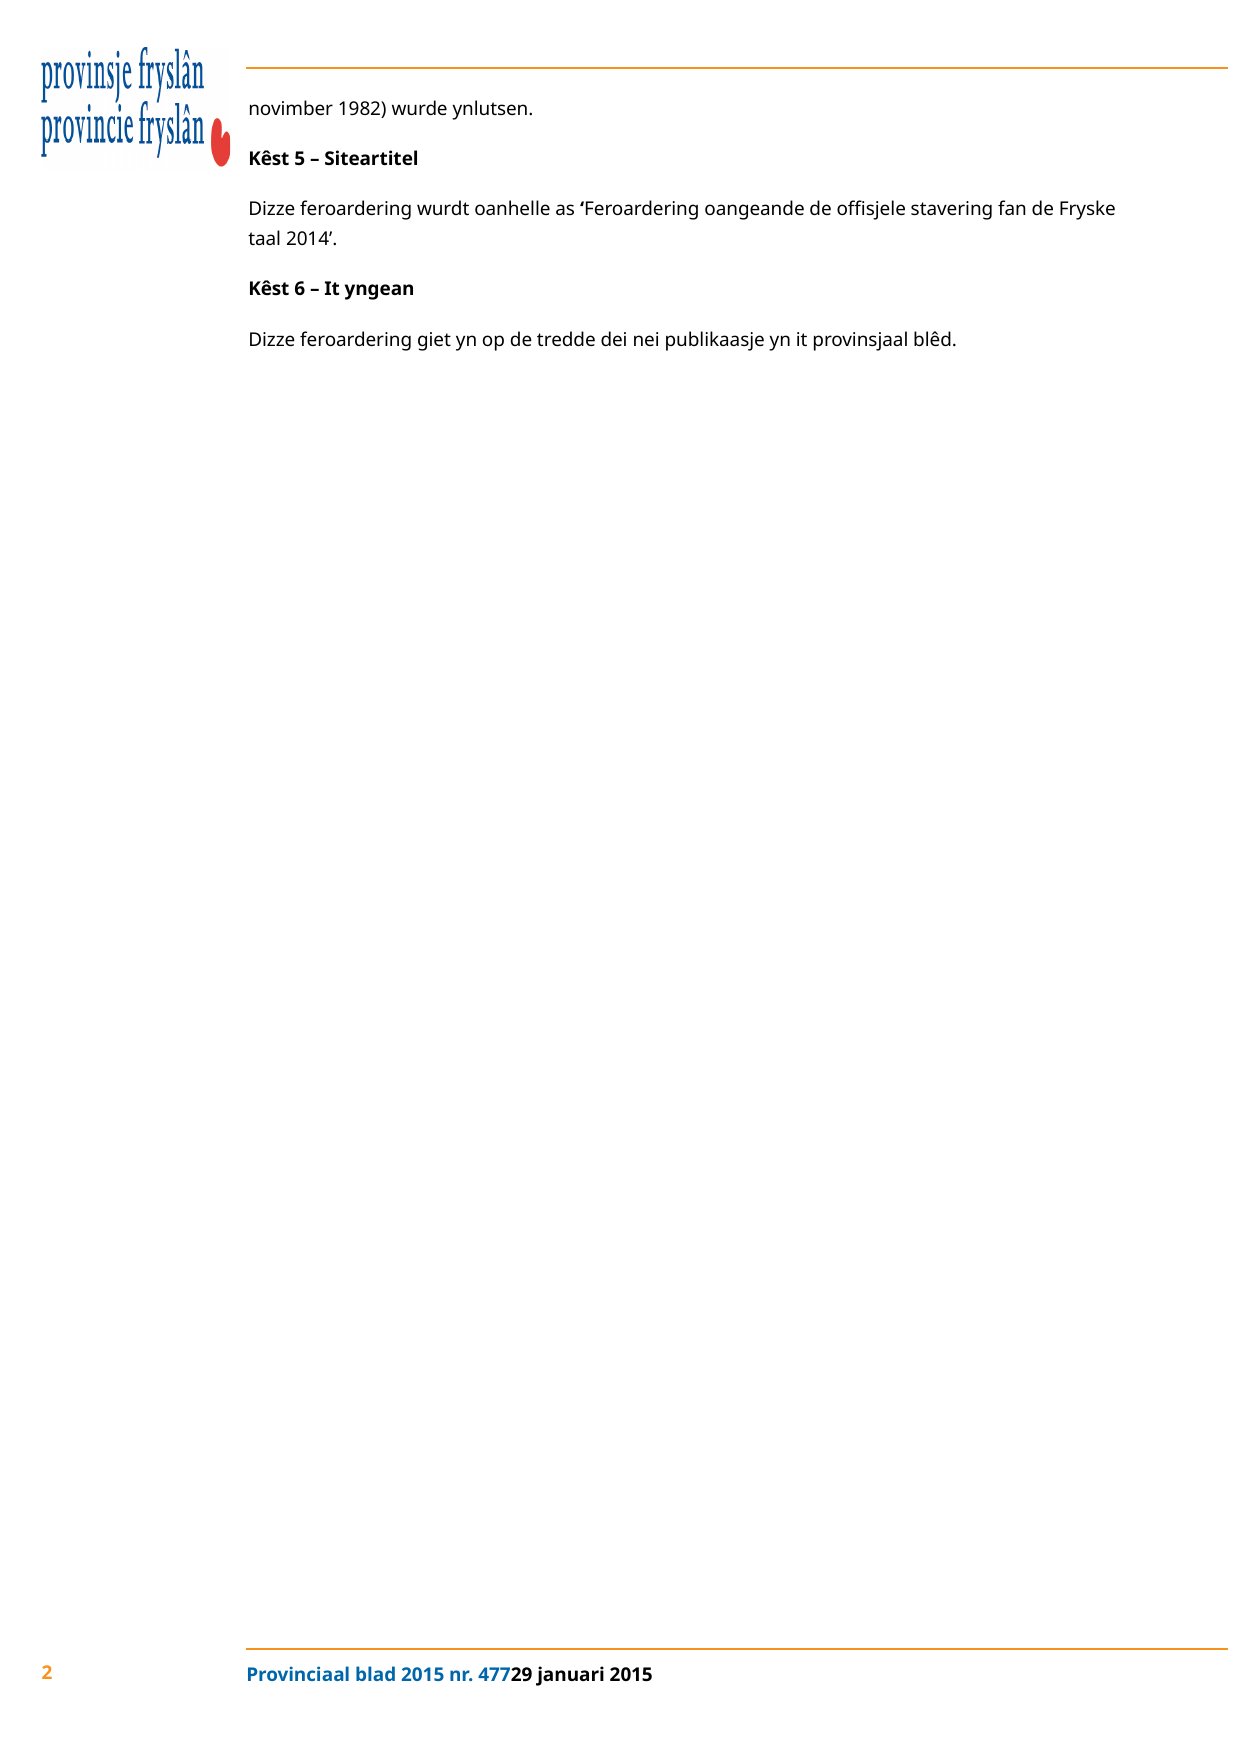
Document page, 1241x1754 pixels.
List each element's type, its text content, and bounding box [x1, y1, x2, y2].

text Dizze feroardering giet yn op de tredde dei nei publikaasje yn it provinsjaal blêd. [248, 326, 1152, 352]
text Kêst 6 – It yngean [248, 276, 1152, 301]
text novimber 1982) wurde ynlutsen. [248, 95, 1152, 121]
text Kêst 5 – Siteartitel [248, 145, 1152, 171]
text Dizze feroardering wurdt oanhelle as ‘Feroardering oangeande de offisjele stavering fan de Fryske taal 2014’. [248, 196, 1152, 251]
picture [41, 47, 231, 172]
